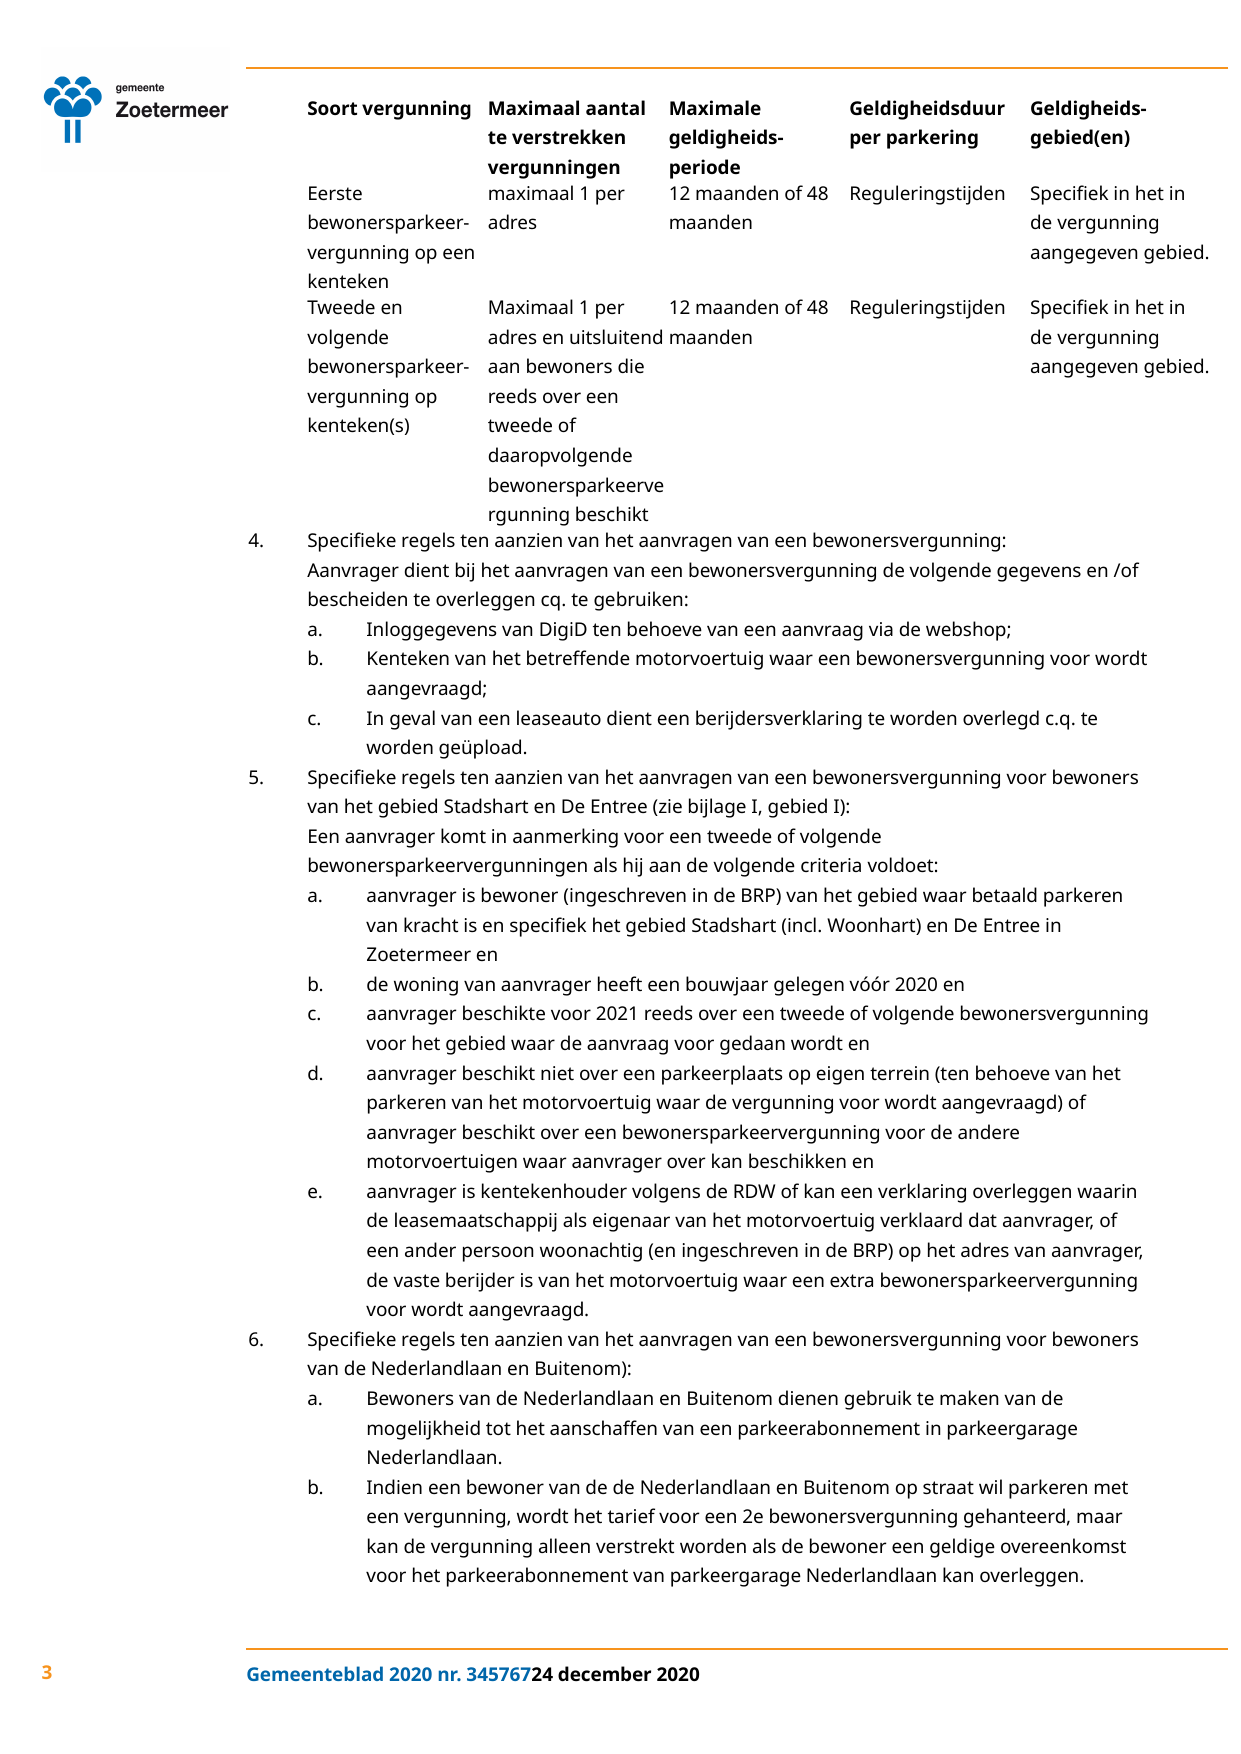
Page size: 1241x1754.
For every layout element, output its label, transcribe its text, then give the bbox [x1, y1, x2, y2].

list In geval van een leaseauto dient een berijdersverklaring te worden overlegd c.q. te worden geüpload. [307, 705, 1152, 760]
table_cell Tweede en volgende bewonersparkeer-vergunning op kenteken(s) [307, 294, 488, 527]
table_cell Specifiek in het in de vergunning aangegeven gebied. [1030, 294, 1211, 527]
list Kenteken van het betreffende motorvoertuig waar een bewonersvergunning voor wordt aangevraagd; [307, 646, 1152, 701]
table_header Maximale geldigheids-periode [669, 95, 849, 180]
list Een aanvrager komt in aanmerking voor een tweede of volgende bewonersparkeervergunningen als hij aan de volgende criteria voldoet: [248, 823, 1152, 878]
table_cell Eerste bewonersparkeer-vergunning op een kenteken [307, 180, 488, 294]
table_header Soort vergunning [307, 95, 488, 180]
table_cell 12 maanden of 48 maanden [669, 180, 849, 294]
picture [41, 47, 231, 172]
list Specifieke regels ten aanzien van het aanvragen van een bewonersvergunning voor bewoners van de Nederlandlaan en Buitenom): [248, 1326, 1152, 1381]
table_header Geldigheids-gebied(en) [1030, 95, 1211, 180]
table_cell maximaal 1 per adres [488, 180, 668, 294]
list Specifieke regels ten aanzien van het aanvragen van een bewonersvergunning: [248, 527, 1152, 553]
table_cell 12 maanden of 48 maanden [669, 294, 849, 527]
table_cell Maximaal 1 per adres en uitsluitend aan bewoners die reeds over een tweede of daaropvolgende bewonersparkeervergunning beschikt [488, 294, 668, 527]
list aanvrager is bewoner (ingeschreven in de BRP) van het gebied waar betaald parkeren van kracht is en specifiek het gebied Stadshart (incl. Woonhart) en De Entree in Zoetermeer en [307, 882, 1152, 967]
table_cell Reguleringstijden [849, 180, 1030, 294]
list aanvrager beschikte voor 2021 reeds over een tweede of volgende bewonersvergunning voor het gebied waar de aanvraag voor gedaan wordt en [307, 1001, 1152, 1056]
list Specifieke regels ten aanzien van het aanvragen van een bewonersvergunning voor bewoners van het gebied Stadshart en De Entree (zie bijlage I, gebied I): [248, 764, 1152, 819]
list Inloggegevens van DigiD ten behoeve van een aanvraag via de webshop; [307, 616, 1152, 642]
table_header Geldigheidsduur per parkering [849, 95, 1030, 180]
list de woning van aanvrager heeft een bouwjaar gelegen vóór 2020 en [307, 971, 1152, 997]
list Bewoners van de Nederlandlaan en Buitenom dienen gebruik te maken van de mogelijkheid tot het aanschaffen van een parkeerabonnement in parkeergarage Nederlandlaan. [307, 1385, 1152, 1470]
table_cell Specifiek in het in de vergunning aangegeven gebied. [1030, 180, 1211, 294]
table_header Maximaal aantal te verstrekken vergunningen [488, 95, 668, 180]
table_cell Reguleringstijden [849, 294, 1030, 527]
list Indien een bewoner van de de Nederlandlaan en Buitenom op straat wil parkeren met een vergunning, wordt het tarief voor een 2e bewonersvergunning gehanteerd, maar kan de vergunning alleen verstrekt worden als de bewoner een geldige overeenkomst voor het parkeerabonnement van parkeergarage Nederlandlaan kan overleggen. [307, 1474, 1152, 1588]
list aanvrager beschikt niet over een parkeerplaats op eigen terrein (ten behoeve van het parkeren van het motorvoertuig waar de vergunning voor wordt aangevraagd) of aanvrager beschikt over een bewonersparkeervergunning voor de andere motorvoertuigen waar aanvrager over kan beschikken en [307, 1060, 1152, 1174]
list aanvrager is kentekenhouder volgens de RDW of kan een verklaring overleggen waarin de leasemaatschappij als eigenaar van het motorvoertuig verklaard dat aanvrager, of een ander persoon woonachtig (en ingeschreven in de BRP) op het adres van aanvrager, de vaste berijder is van het motorvoertuig waar een extra bewonersparkeervergunning voor wordt aangevraagd. [307, 1178, 1152, 1322]
list Aanvrager dient bij het aanvragen van een bewonersvergunning de volgende gegevens en /of bescheiden te overleggen cq. te gebruiken: [248, 557, 1152, 612]
